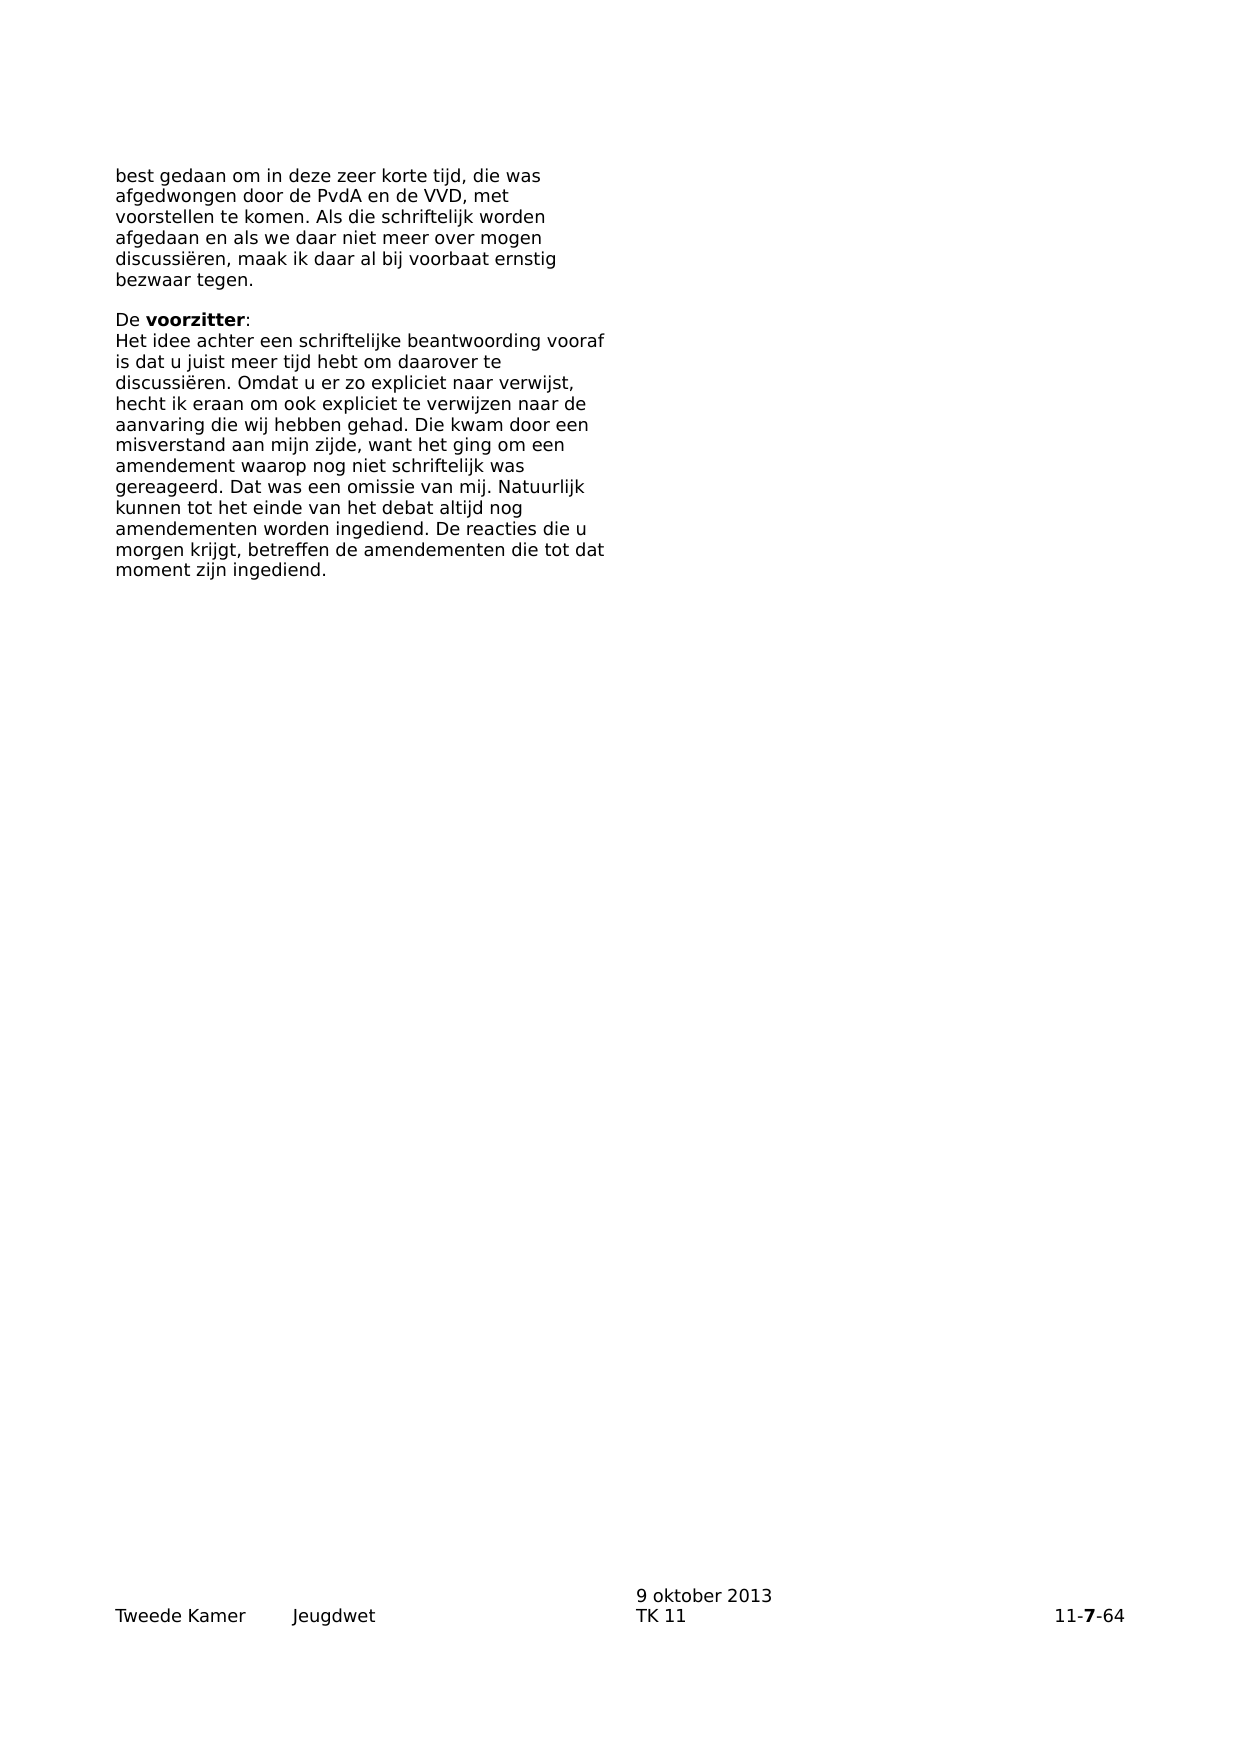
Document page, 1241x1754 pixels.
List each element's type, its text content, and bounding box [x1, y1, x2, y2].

text Het idee achter een schriftelijke beantwoording vooraf is dat u juist meer tijd hebt om daarover te discussiëren. Omdat u er zo expliciet naar verwijst, hecht ik eraan om ook expliciet te verwijzen naar de aanvaring die wij hebben gehad. Die kwam door een misverstand aan mijn zijde, want het ging om een amendement waarop nog niet schriftelijk was gereageerd. Dat was een omissie van mij. Natuurlijk kunnen tot het einde van het debat altijd nog amendementen worden ingediend. De reacties die u morgen krijgt, betreffen de amendementen die tot dat moment zijn ingediend. [115, 331, 605, 581]
text best gedaan om in deze zeer korte tijd, die was afgedwongen door de PvdA en de VVD, met voorstellen te komen. Als die schriftelijk worden afgedaan en als we daar niet meer over mogen discussiëren, maak ik daar al bij voorbaat ernstig bezwaar tegen. [115, 165, 605, 290]
text De voorzitter: [115, 310, 605, 331]
